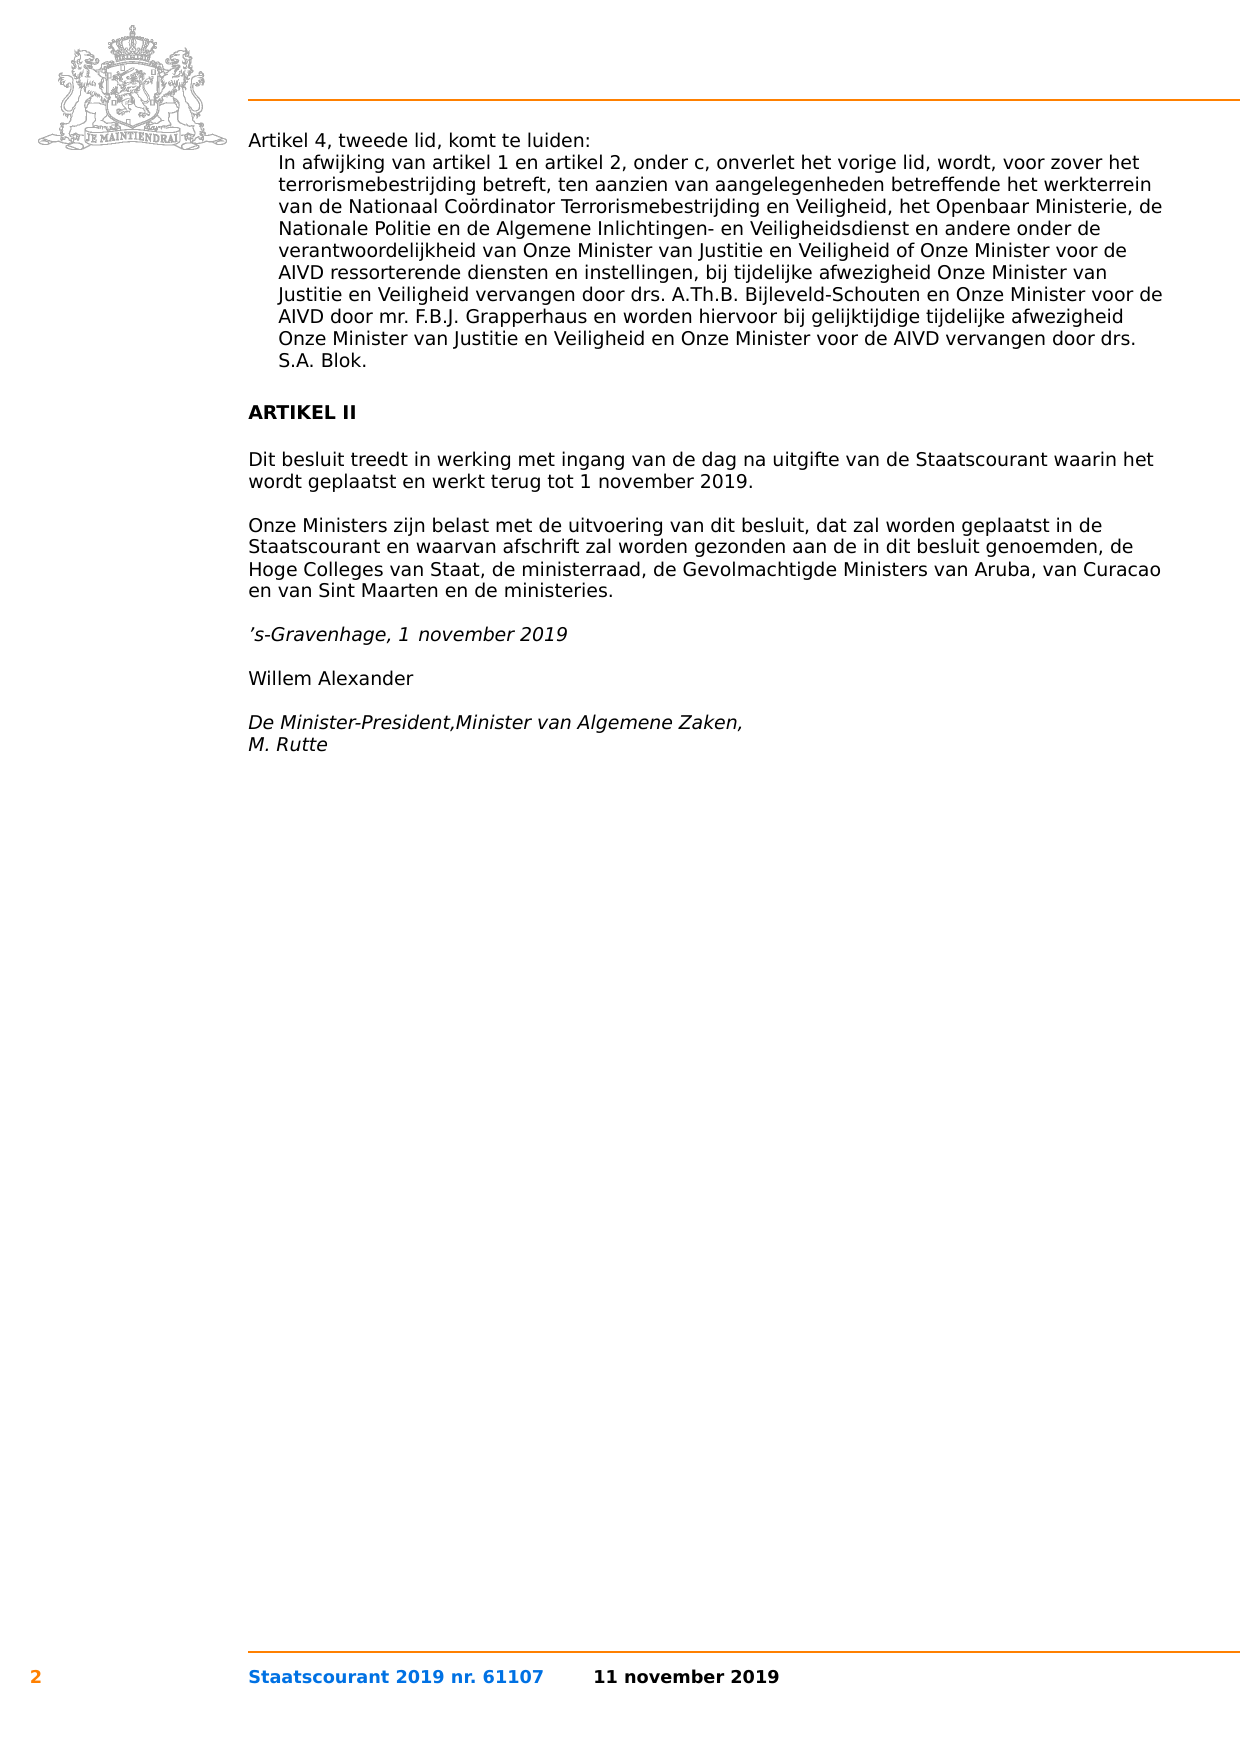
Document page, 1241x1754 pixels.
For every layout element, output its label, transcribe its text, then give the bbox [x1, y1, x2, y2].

subtitle ARTIKEL II [248, 402, 1163, 424]
text Artikel 4, tweede lid, komt te luiden: [248, 130, 1163, 152]
text ’s-Gravenhage, 1 november 2019 [248, 624, 1163, 646]
text Onze Ministers zijn belast met de uitvoering van dit besluit, dat zal worden geplaatst in de Staatscourant en waarvan afschrift zal worden gezonden aan de in dit besluit genoemden, de Hoge Colleges van Staat, de ministerraad, de Gevolmachtigde Ministers van Aruba, van Curacao en van Sint Maarten en de ministeries. [248, 514, 1163, 602]
text De Minister-President,Minister van Algemene Zaken, M. Rutte [248, 712, 1163, 756]
text Willem Alexander [248, 668, 1163, 690]
picture [38, 25, 227, 150]
text Dit besluit treedt in werking met ingang van de dag na uitgifte van de Staatscourant waarin het wordt geplaatst en werkt terug tot 1 november 2019. [248, 449, 1163, 493]
text In afwijking van artikel 1 en artikel 2, onder c, onverlet het vorige lid, wordt, voor zover het terrorismebestrijding betreft, ten aanzien van aangelegenheden betreffende het werkterrein van de Nationaal Coördinator Terrorismebestrijding en Veiligheid, het Openbaar Ministerie, de Nationale Politie en de Algemene Inlichtingen- en Veiligheidsdienst en andere onder de verantwoordelijkheid van Onze Minister van Justitie en Veiligheid of Onze Minister voor de AIVD ressorterende diensten en instellingen, bij tijdelijke afwezigheid Onze Minister van Justitie en Veiligheid vervangen door drs. A.Th.B. Bijleveld-Schouten en Onze Minister voor de AIVD door mr. F.B.J. Grapperhaus en worden hiervoor bij gelijktijdige tijdelijke afwezigheid Onze Minister van Justitie en Veiligheid en Onze Minister voor de AIVD vervangen door drs. S.A. Blok. [278, 152, 1163, 372]
